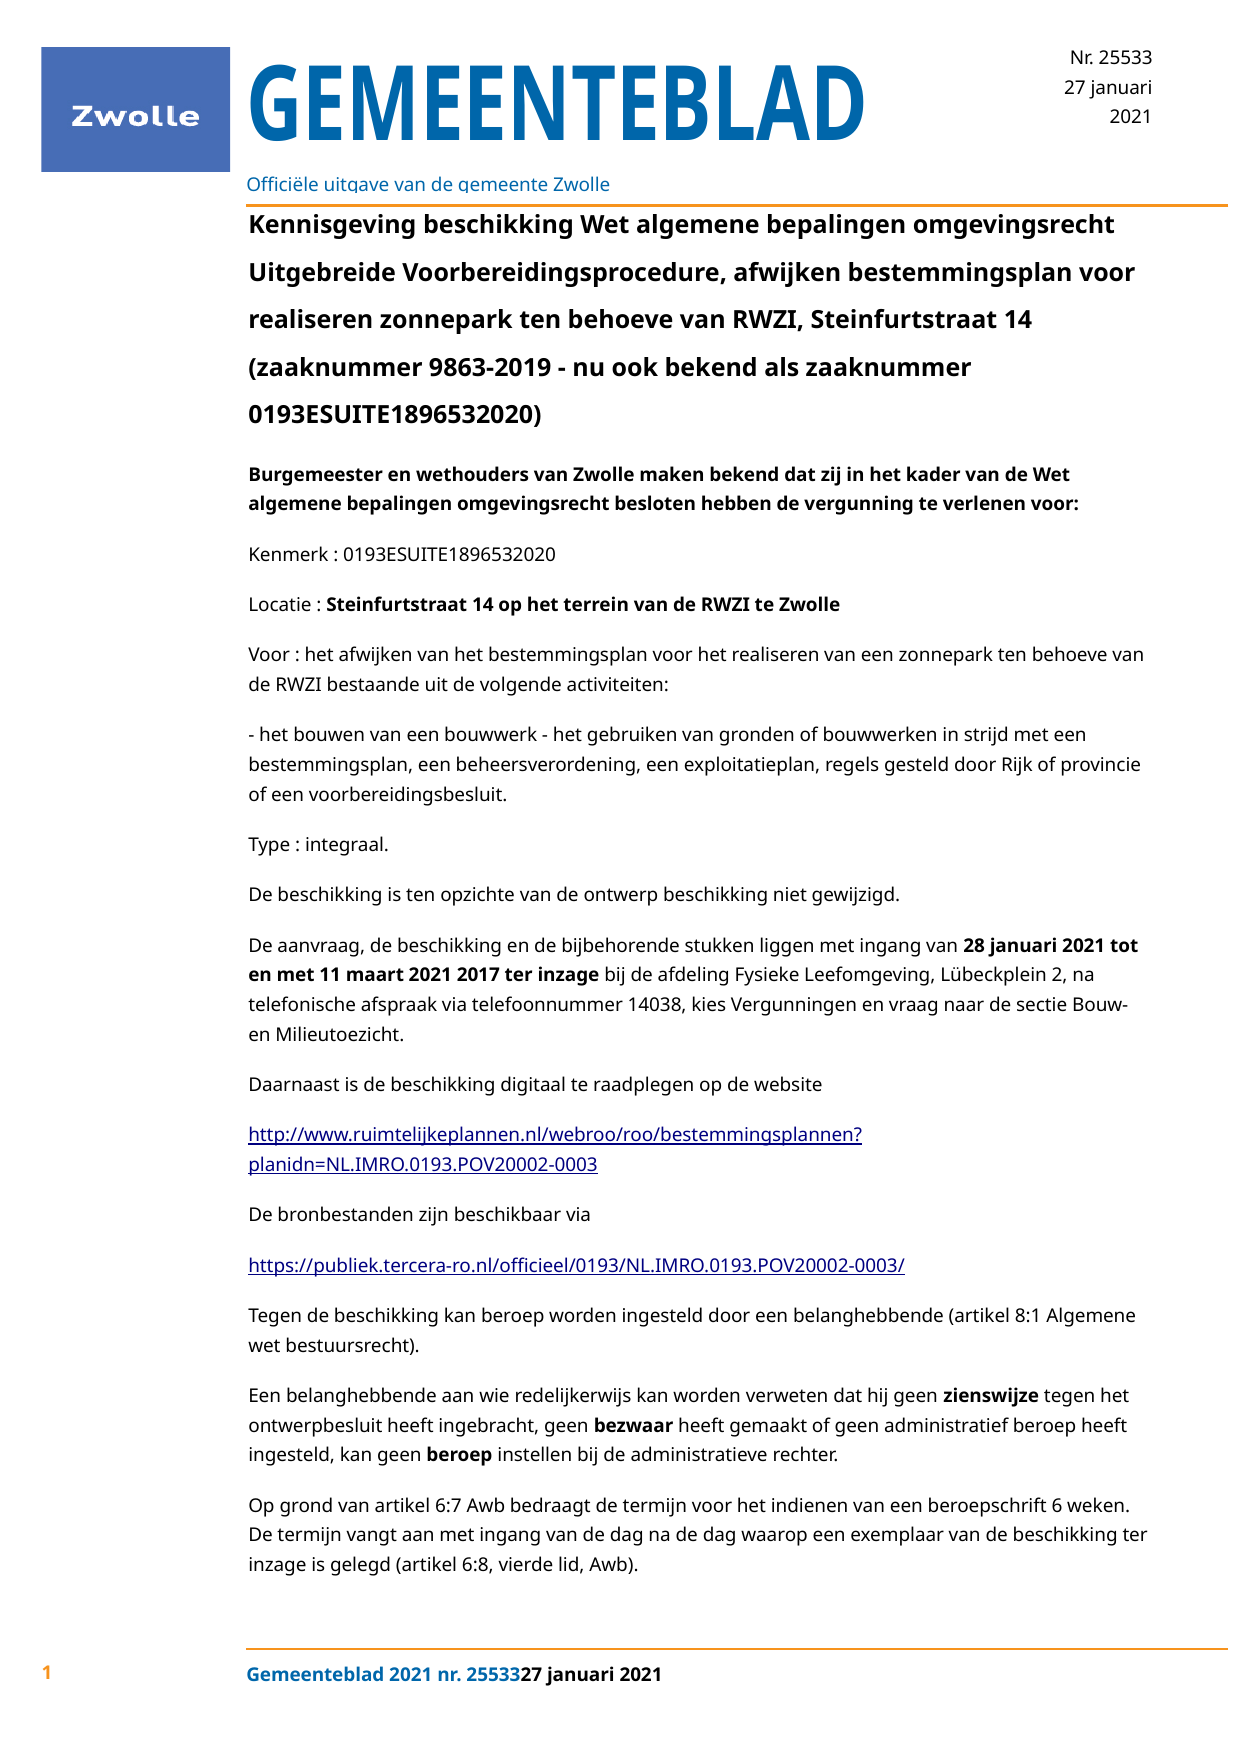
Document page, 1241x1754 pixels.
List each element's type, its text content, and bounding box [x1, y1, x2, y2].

text https://publiek.tercera-ro.nl/officieel/0193/NL.IMRO.0193.POV20002-0003/ [248, 1252, 1152, 1278]
text - het bouwen van een bouwwerk - het gebruiken van gronden of bouwwerken in strijd met een bestemmingsplan, een beheersverordening, een exploitatieplan, regels gesteld door Rijk of provincie of een voorbereidingsbesluit. [248, 722, 1152, 806]
picture [41, 47, 231, 172]
text De beschikking is ten opzichte van de ontwerp beschikking niet gewijzigd. [248, 882, 1152, 907]
text Kennisgeving beschikking Wet algemene bepalingen omgevingsrecht Uitgebreide Voorbereidingsprocedure, afwijken bestemmingsplan voor realiseren zonnepark ten behoeve van RWZI, Steinfurtstraat 14 (zaaknummer 9863-2019 - nu ook bekend als zaaknummer 0193ESUITE1896532020) [248, 207, 1152, 431]
text Kenmerk : 0193ESUITE1896532020 [248, 541, 1152, 566]
text http://www.ruimtelijkeplannen.nl/webroo/roo/bestemmingsplannen?planidn=NL.IMRO.0193.POV20002-0003 [248, 1122, 1152, 1177]
text Voor : het afwijken van het bestemmingsplan voor het realiseren van een zonnepark ten behoeve van de RWZI bestaande uit de volgende activiteiten: [248, 642, 1152, 697]
text De bronbestanden zijn beschikbaar via [248, 1202, 1152, 1227]
text Type : integraal. [248, 831, 1152, 857]
text Tegen de beschikking kan beroep worden ingesteld door een belanghebbende (artikel 8:1 Algemene wet bestuursrecht). [248, 1302, 1152, 1358]
text Burgemeester en wethouders van Zwolle maken bekend dat zij in het kader van de Wet algemene bepalingen omgevingsrecht besloten hebben de vergunning te verlenen voor: [248, 461, 1152, 516]
text Een belanghebbende aan wie redelijkerwijs kan worden verweten dat hij geen zienswijze tegen het ontwerpbesluit heeft ingebracht, geen bezwaar heeft gemaakt of geen administratief beroep heeft ingesteld, kan geen beroep instellen bij de administratieve rechter. [248, 1382, 1152, 1467]
text Daarnaast is de beschikking digitaal te raadplegen op de website [248, 1071, 1152, 1097]
text Locatie : Steinfurtstraat 14 op het terrein van de RWZI te Zwolle [248, 591, 1152, 617]
text De aanvraag, de beschikking en de bijbehorende stukken liggen met ingang van 28 januari 2021 tot en met 11 maart 2021 2017 ter inzage bij de afdeling Fysieke Leefomgeving, Lübeckplein 2, na telefonische afspraak via telefoonnummer 14038, kies Vergunningen en vraag naar de sectie Bouw- en Milieutoezicht. [248, 932, 1152, 1046]
text Op grond van artikel 6:7 Awb bedraagt de termijn voor het indienen van een beroepschrift 6 weken. De termijn vangt aan met ingang van de dag na de dag waarop een exemplaar van de beschikking ter inzage is gelegd (artikel 6:8, vierde lid, Awb). [248, 1492, 1152, 1577]
